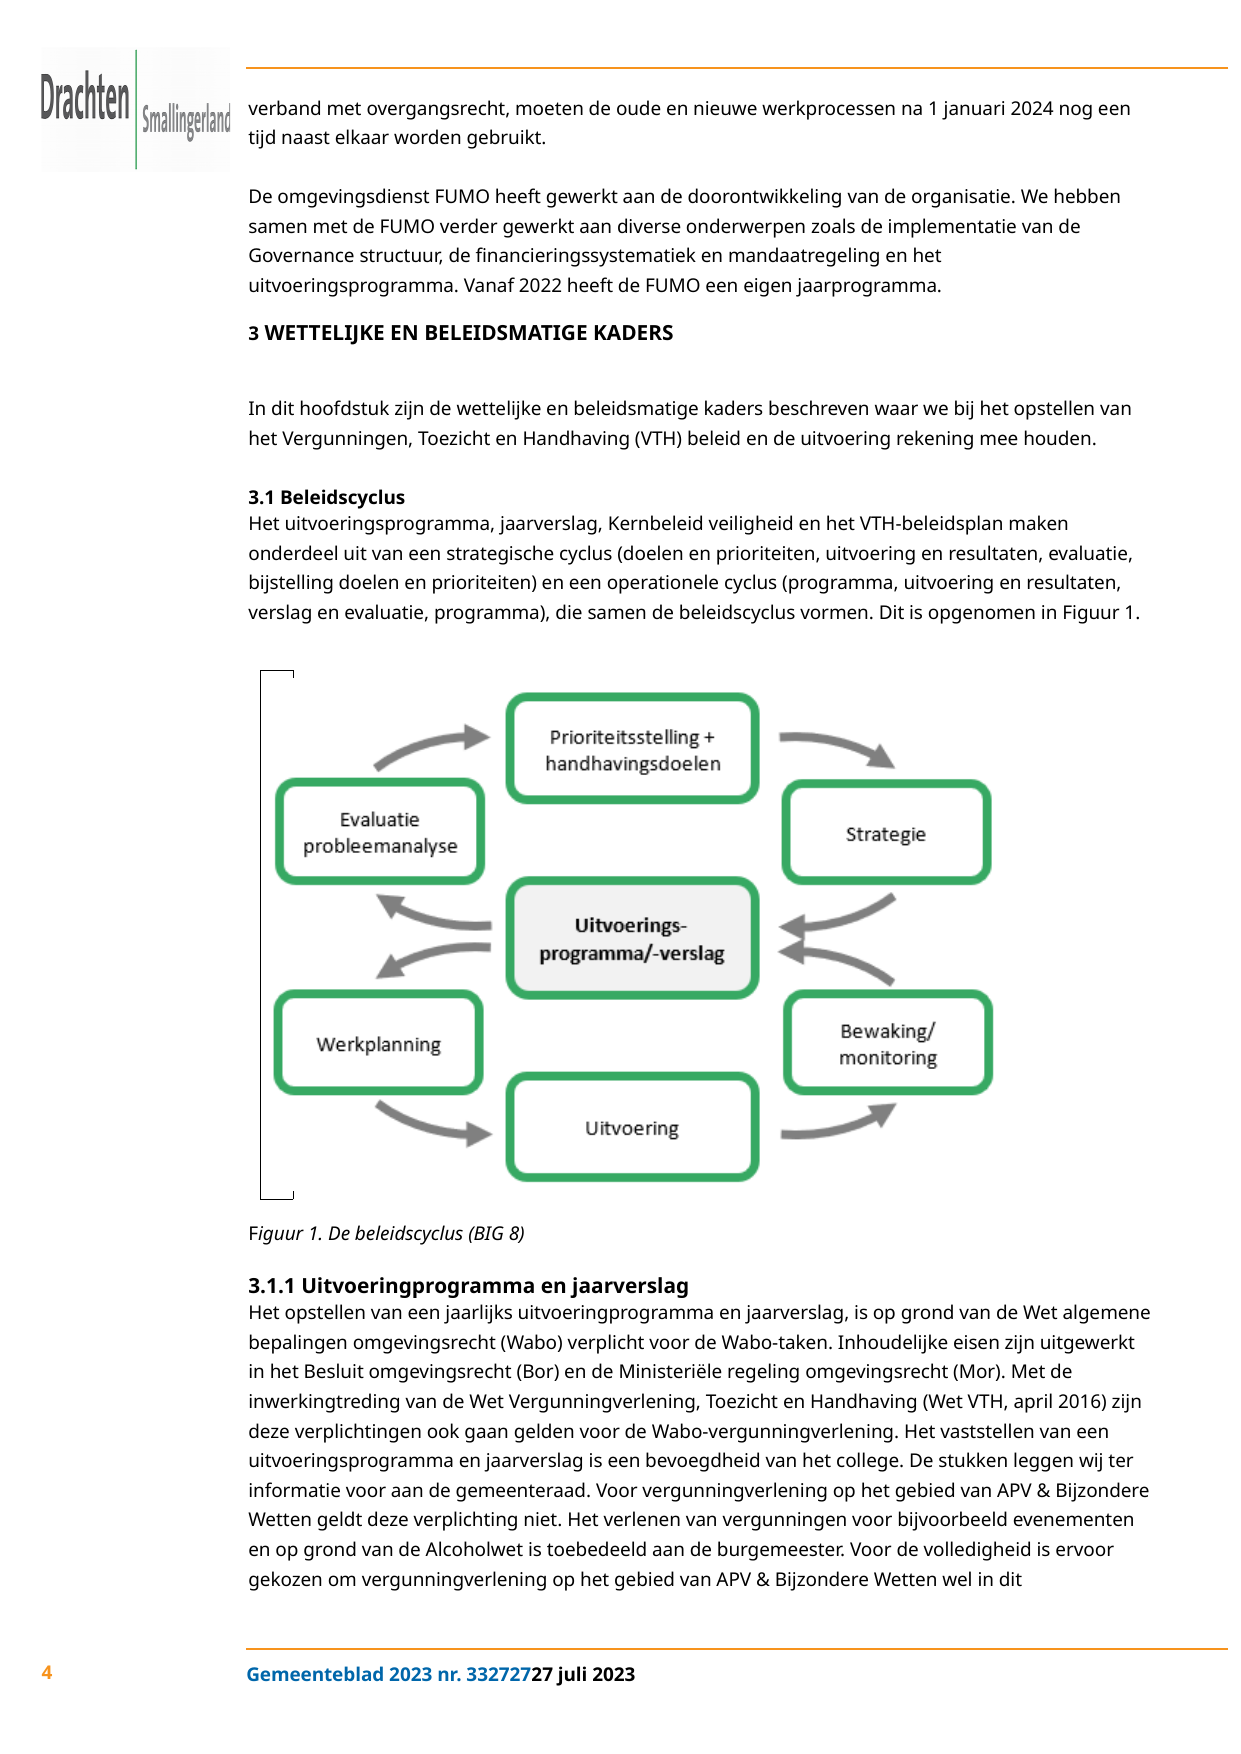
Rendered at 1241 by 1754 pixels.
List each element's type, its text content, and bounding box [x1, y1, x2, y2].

text Het opstellen van een jaarlijks uitvoeringprogramma en jaarverslag, is op grond van de Wet algemene bepalingen omgevingsrecht (Wabo) verplicht voor de Wabo-taken. Inhoudelijke eisen zijn uitgewerkt in het Besluit omgevingsrecht (Bor) en de Ministeriële regeling omgevingsrecht (Mor). Met de inwerkingtreding van de Wet Vergunningverlening, Toezicht en Handhaving (Wet VTH, april 2016) zijn deze verplichtingen ook gaan gelden voor de Wabo-vergunningverlening. Het vaststellen van een uitvoeringsprogramma en jaarverslag is een bevoegdheid van het college. De stukken leggen wij ter informatie voor aan de gemeenteraad. Voor vergunningverlening op het gebied van APV & Bijzondere Wetten geldt deze verplichting niet. Het verlenen van vergunningen voor bijvoorbeeld evenementen en op grond van de Alcoholwet is toebedeeld aan de burgemeester. Voor de volledigheid is ervoor gekozen om vergunningverlening op het gebied van APV & Bijzondere Wetten wel in dit [248, 1299, 1152, 1591]
text 3.1 Beleidscyclus [248, 484, 1152, 510]
text 3.1.1 Uitvoeringprogramma en jaarverslag [248, 1271, 1152, 1299]
text De omgevingsdienst FUMO heeft gewerkt aan de doorontwikkeling van de organisatie. We hebben samen met de FUMO verder gewerkt aan diverse onderwerpen zoals de implementatie van de Governance structuur, de financieringssystematiek en mandaatregeling en het uitvoeringsprogramma. Vanaf 2022 heeft de FUMO een eigen jaarprogramma. [248, 183, 1152, 298]
picture [268, 678, 1008, 1191]
picture [41, 47, 231, 172]
text verband met overgangsrecht, moeten de oude en nieuwe werkprocessen na 1 januari 2024 nog een tijd naast elkaar worden gebruikt. [248, 95, 1152, 150]
text Figuur 1. De beleidscyclus (BIG 8) [248, 1221, 1152, 1246]
text Het uitvoeringsprogramma, jaarverslag, Kernbeleid veiligheid en het VTH-beleidsplan maken onderdeel uit van een strategische cyclus (doelen en prioriteiten, uitvoering en resultaten, evaluatie, bijstelling doelen en prioriteiten) en een operationele cyclus (programma, uitvoering en resultaten, verslag en evaluatie, programma), die samen de beleidscyclus vormen. Dit is opgenomen in Figuur 1. [248, 510, 1152, 624]
text 3 WETTELIJKE EN BELEIDSMATIGE KADERS [248, 318, 1152, 346]
text In dit hoofdstuk zijn de wettelijke en beleidsmatige kaders beschreven waar we bij het opstellen van het Vergunningen, Toezicht en Handhaving (VTH) beleid en de uitvoering rekening mee houden. [248, 396, 1152, 451]
